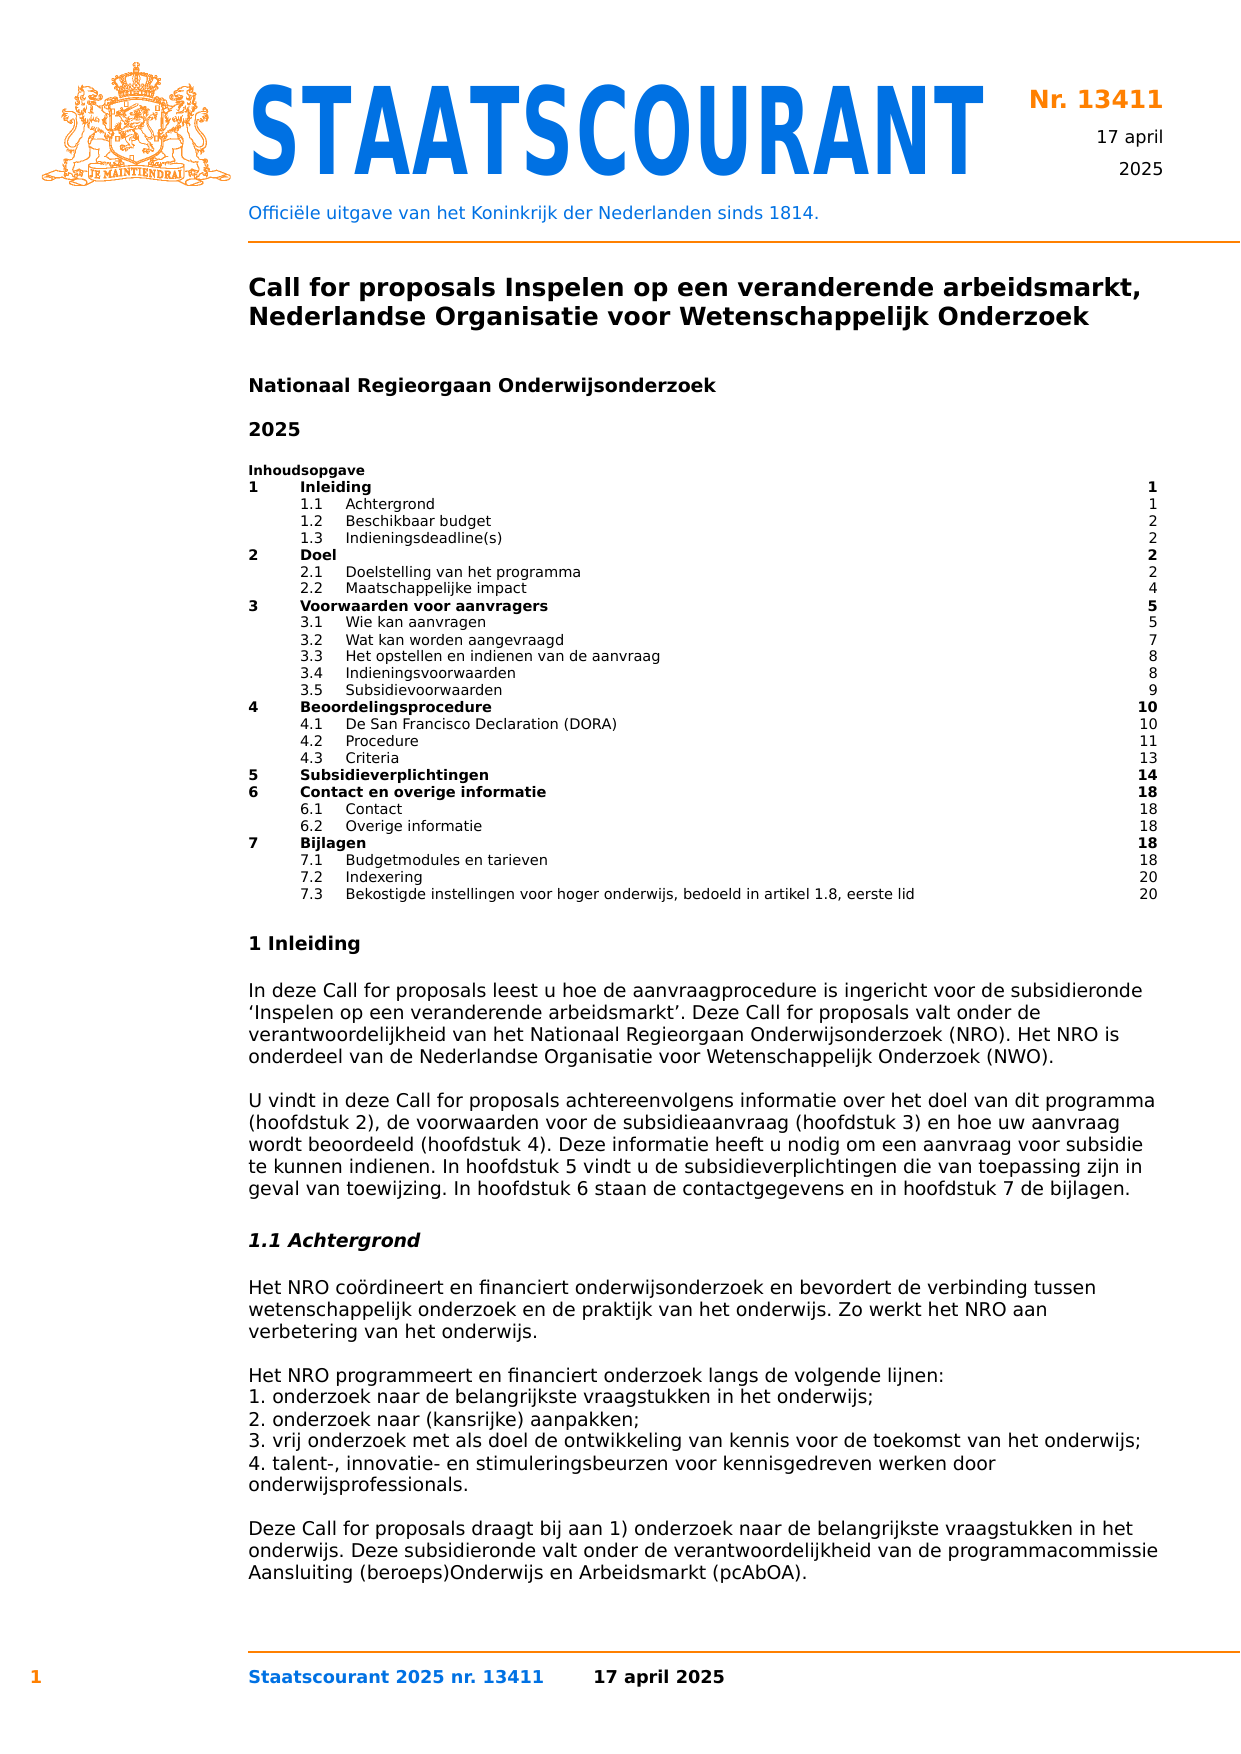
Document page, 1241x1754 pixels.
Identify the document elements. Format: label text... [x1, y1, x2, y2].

table_cell 5 [1072, 598, 1163, 614]
table_cell Budgetmodules en tarieven [340, 852, 1072, 869]
table_cell [248, 496, 294, 512]
table_cell Bijlagen [294, 835, 1072, 852]
table_cell Inleiding [294, 479, 1072, 496]
text Het NRO coördineert en financiert onderwijsonderzoek en bevordert de verbinding tussen wetenschappelijk onderzoek en de praktijk van het onderwijs. Zo werkt het NRO aan verbetering van het onderwijs. [248, 1277, 1163, 1343]
table_cell Subsidievoorwaarden [340, 682, 1072, 699]
table_cell 1 [1072, 479, 1163, 496]
table_cell 18 [1072, 835, 1163, 852]
table_cell Subsidieverplichtingen [294, 767, 1072, 784]
text In deze Call for proposals leest u hoe de aanvraagprocedure is ingericht voor de subsidieronde ‘Inspelen op een veranderende arbeidsmarkt’. Deze Call for proposals valt onder de verantwoordelijkheid van het Nationaal Regieorgaan Onderwijsonderzoek (NRO). Het NRO is onderdeel van de Nederlandse Organisatie voor Wetenschappelijk Onderzoek (NWO). [248, 980, 1163, 1068]
table_cell Bekostigde instellingen voor hoger onderwijs, bedoeld in artikel 1.8, eerste lid [340, 886, 1072, 903]
table_cell Beschikbaar budget [340, 513, 1072, 529]
table_cell 4.3 [294, 750, 339, 767]
table_cell 7 [1072, 631, 1163, 648]
table_header [25, 62, 248, 241]
table_cell 5 [248, 767, 294, 784]
table_cell Officiële uitgave van het Koninkrijk der Nederlanden sinds 1814. [248, 203, 1240, 241]
table_cell 18 [1072, 818, 1163, 835]
table_cell 2 [1072, 564, 1163, 580]
table_cell Contact en overige informatie [294, 784, 1072, 801]
table_cell 7.1 [294, 852, 339, 869]
table_header STAATSCOURANT [248, 62, 998, 203]
table_cell [248, 869, 294, 886]
table_cell [248, 818, 294, 835]
table_cell 2.2 [294, 580, 339, 597]
table_cell 1 [1072, 496, 1163, 512]
table_cell Het opstellen en indienen van de aanvraag [340, 648, 1072, 665]
subtitle 1 Inleiding [248, 933, 1163, 955]
table_cell 4 [1072, 580, 1163, 597]
table_cell [248, 682, 294, 699]
table_cell 1.3 [294, 530, 339, 546]
text 2025 [248, 419, 1163, 441]
table_cell [248, 530, 294, 546]
table_cell 2 [1072, 513, 1163, 529]
table_cell 18 [1072, 852, 1163, 869]
table_cell 7.3 [294, 886, 339, 903]
table_cell [248, 716, 294, 733]
table_cell 5 [1072, 614, 1163, 631]
table_cell Achtergrond [340, 496, 1072, 512]
text Het NRO programmeert en financiert onderzoek langs de volgende lijnen: [248, 1364, 1163, 1386]
picture [41, 62, 231, 186]
table_cell Indexering [340, 869, 1072, 886]
table_cell 4 [248, 699, 294, 716]
table_cell 10 [1072, 716, 1163, 733]
table_cell [248, 564, 294, 580]
table_cell 20 [1072, 869, 1163, 886]
table_cell 3.1 [294, 614, 339, 631]
table_cell [248, 614, 294, 631]
table_cell 1.2 [294, 513, 339, 529]
table_cell 11 [1072, 733, 1163, 750]
table_cell 4.1 [294, 716, 339, 733]
table_cell 3.2 [294, 631, 339, 648]
text 1. onderzoek naar de belangrijkste vraagstukken in het onderwijs; [248, 1386, 1163, 1408]
table_cell 9 [1072, 682, 1163, 699]
subtitle Call for proposals Inspelen op een veranderende arbeidsmarkt, Nederlandse Organisatie voor Wetenschappelijk Onderzoek [248, 273, 1163, 331]
table_cell Contact [340, 801, 1072, 818]
table_cell 3 [248, 598, 294, 614]
table_cell 13 [1072, 750, 1163, 767]
table_cell [248, 886, 294, 903]
table_cell 18 [1072, 801, 1163, 818]
text U vindt in deze Call for proposals achtereenvolgens informatie over het doel van dit programma (hoofdstuk 2), de voorwaarden voor de subsidieaanvraag (hoofdstuk 3) en hoe uw aanvraag wordt beoordeeld (hoofdstuk 4). Deze informatie heeft u nodig om een aanvraag voor subsidie te kunnen indienen. In hoofdstuk 5 vindt u de subsidieverplichtingen die van toepassing zijn in geval van toewijzing. In hoofdstuk 6 staan de contactgegevens en in hoofdstuk 7 de bijlagen. [248, 1090, 1163, 1200]
table_cell [248, 750, 294, 767]
table_cell Doelstelling van het programma [340, 564, 1072, 580]
table_cell 8 [1072, 648, 1163, 665]
table_cell Overige informatie [340, 818, 1072, 835]
table_cell 20 [1072, 886, 1163, 903]
table_cell 2 [1072, 530, 1163, 546]
table_cell Indieningsvoorwaarden [340, 665, 1072, 682]
table_cell Procedure [340, 733, 1072, 750]
table_cell [248, 733, 294, 750]
table_cell 4.2 [294, 733, 339, 750]
text 4. talent-, innovatie- en stimuleringsbeurzen voor kennisgedreven werken door onderwijsprofessionals. [248, 1452, 1163, 1496]
text 2. onderzoek naar (kansrijke) aanpakken; [248, 1408, 1163, 1430]
table_cell 3.4 [294, 665, 339, 682]
table_header Inhoudsopgave [248, 463, 1163, 478]
table_cell [248, 580, 294, 597]
table_cell 6.2 [294, 818, 339, 835]
table_cell Beoordelingsprocedure [294, 699, 1072, 716]
table_cell Voorwaarden voor aanvragers [294, 598, 1072, 614]
table_cell [248, 801, 294, 818]
table_cell 7 [248, 835, 294, 852]
subtitle 1.1 Achtergrond [248, 1230, 1163, 1252]
table_cell Criteria [340, 750, 1072, 767]
table_cell 10 [1072, 699, 1163, 716]
table_cell 2.1 [294, 564, 339, 580]
table_cell 14 [1072, 767, 1163, 784]
table_cell [248, 648, 294, 665]
table_cell 18 [1072, 784, 1163, 801]
table_cell 17 april [998, 121, 1240, 153]
table_cell [248, 631, 294, 648]
text Deze Call for proposals draagt bij aan 1) onderzoek naar de belangrijkste vraagstukken in het onderwijs. Deze subsidieronde valt onder de verantwoordelijkheid van de programmacommissie Aansluiting (beroeps)Onderwijs en Arbeidsmarkt (pcAbOA). [248, 1518, 1163, 1584]
table_cell Doel [294, 546, 1072, 563]
table_cell Wie kan aanvragen [340, 614, 1072, 631]
text 3. vrij onderzoek met als doel de ontwikkeling van kennis voor de toekomst van het onderwijs; [248, 1430, 1163, 1452]
table_header Nr. 13411 [998, 62, 1240, 121]
table_cell Wat kan worden aangevraagd [340, 631, 1072, 648]
table_cell [248, 852, 294, 869]
table_cell 2025 [998, 153, 1240, 203]
table_cell 1.1 [294, 496, 339, 512]
table_cell 3.3 [294, 648, 339, 665]
text Nationaal Regieorgaan Onderwijsonderzoek [248, 375, 1163, 397]
table_cell [248, 513, 294, 529]
table_cell 6.1 [294, 801, 339, 818]
table_cell [248, 665, 294, 682]
table_cell 8 [1072, 665, 1163, 682]
table_cell 6 [248, 784, 294, 801]
table_cell 3.5 [294, 682, 339, 699]
table_cell Indieningsdeadline(s) [340, 530, 1072, 546]
table_cell 7.2 [294, 869, 339, 886]
table_cell 2 [1072, 546, 1163, 563]
table_cell De San Francisco Declaration (DORA) [340, 716, 1072, 733]
table_cell 1 [248, 479, 294, 496]
table_cell 2 [248, 546, 294, 563]
table_cell Maatschappelijke impact [340, 580, 1072, 597]
